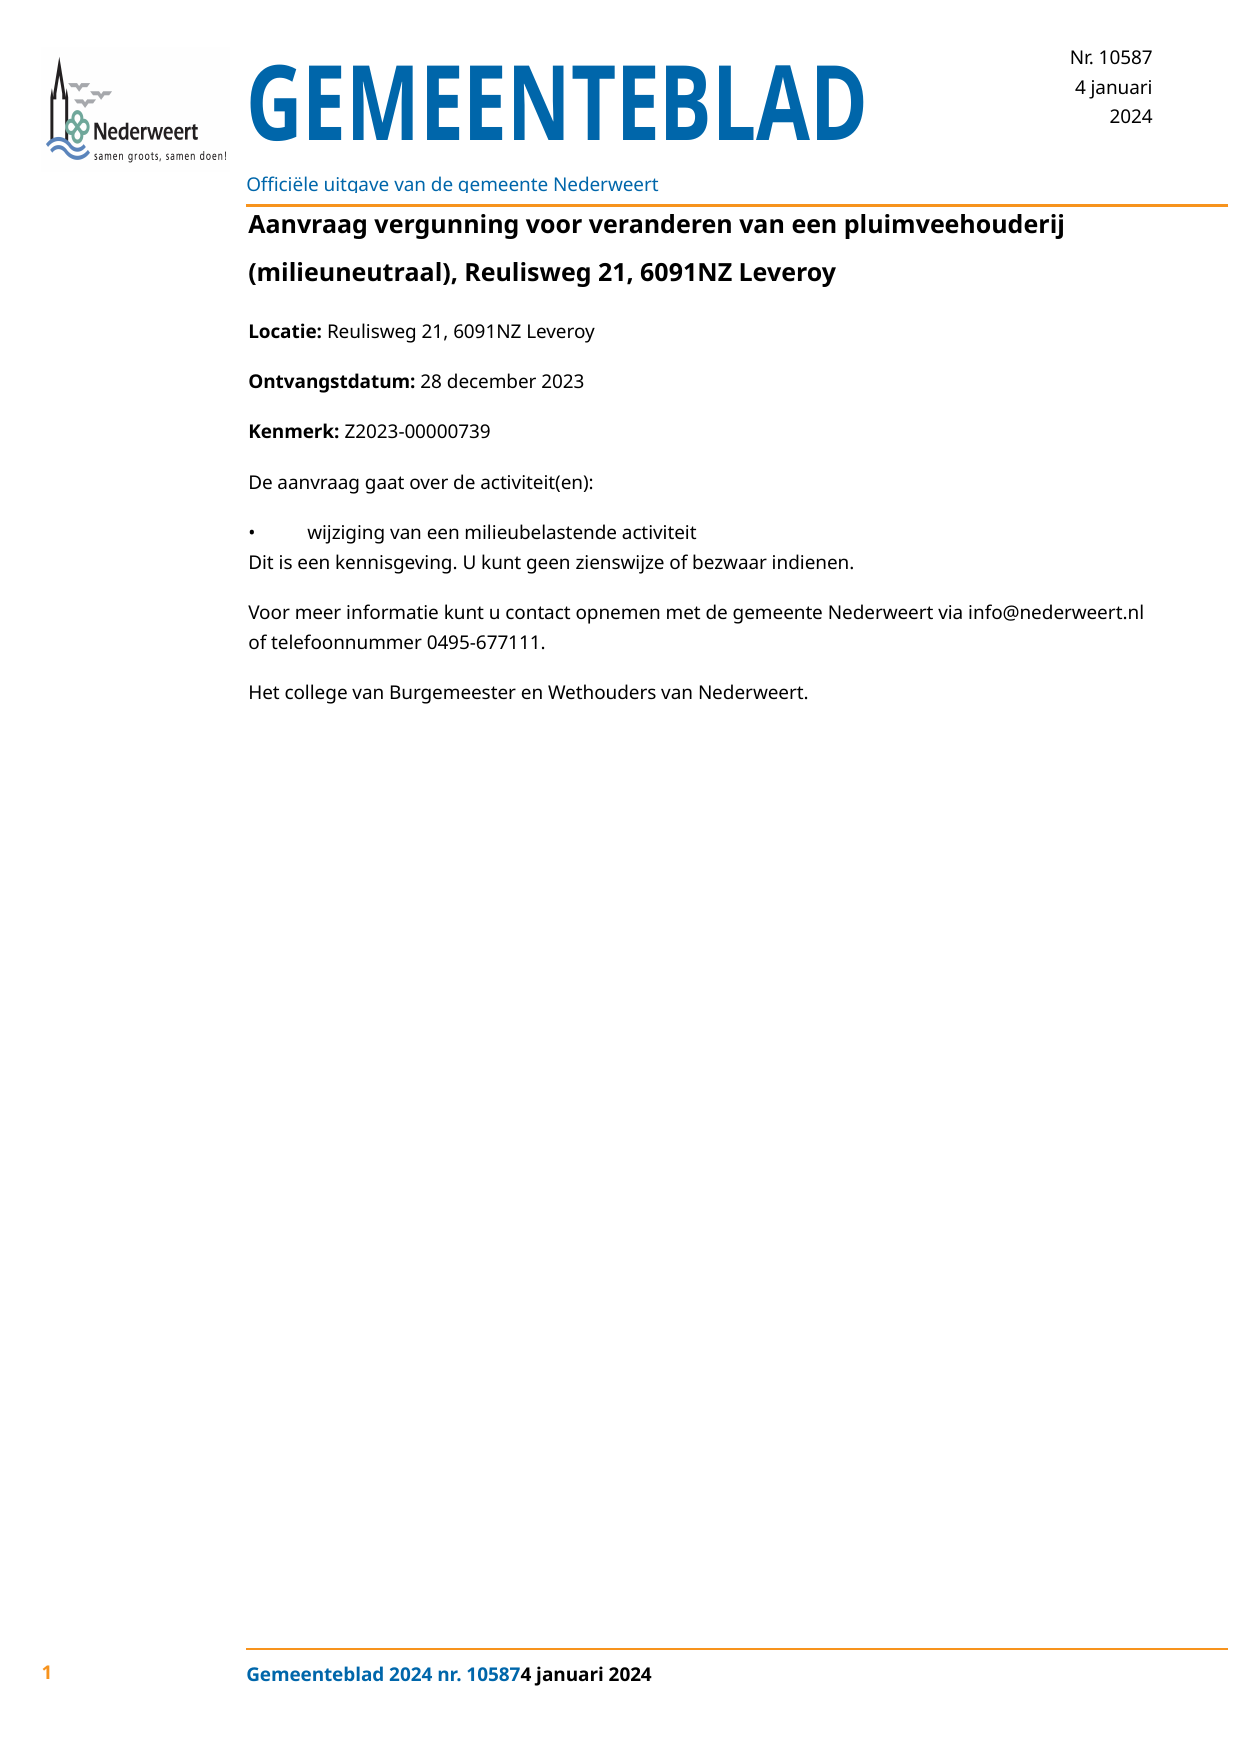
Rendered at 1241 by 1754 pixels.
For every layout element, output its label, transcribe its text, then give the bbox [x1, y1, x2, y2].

text Dit is een kennisgeving. U kunt geen zienswijze of bezwaar indienen. [248, 549, 1152, 575]
text Aanvraag vergunning voor veranderen van een pluimveehouderij (milieuneutraal), Reulisweg 21, 6091NZ Leveroy [248, 207, 1152, 288]
text De aanvraag gaat over de activiteit(en): [248, 469, 1152, 495]
text Het college van Burgemeester en Wethouders van Nederweert. [248, 679, 1152, 705]
picture [41, 47, 231, 172]
text Ontvangstdatum: 28 december 2023 [248, 368, 1152, 394]
text Voor meer informatie kunt u contact opnemen met de gemeente Nederweert via info@nederweert.nl of telefoonnummer 0495-677111. [248, 599, 1152, 655]
text Kenmerk: Z2023-00000739 [248, 419, 1152, 444]
text Locatie: Reulisweg 21, 6091NZ Leveroy [248, 318, 1152, 344]
list wijziging van een milieubelastende activiteit [248, 519, 1152, 545]
